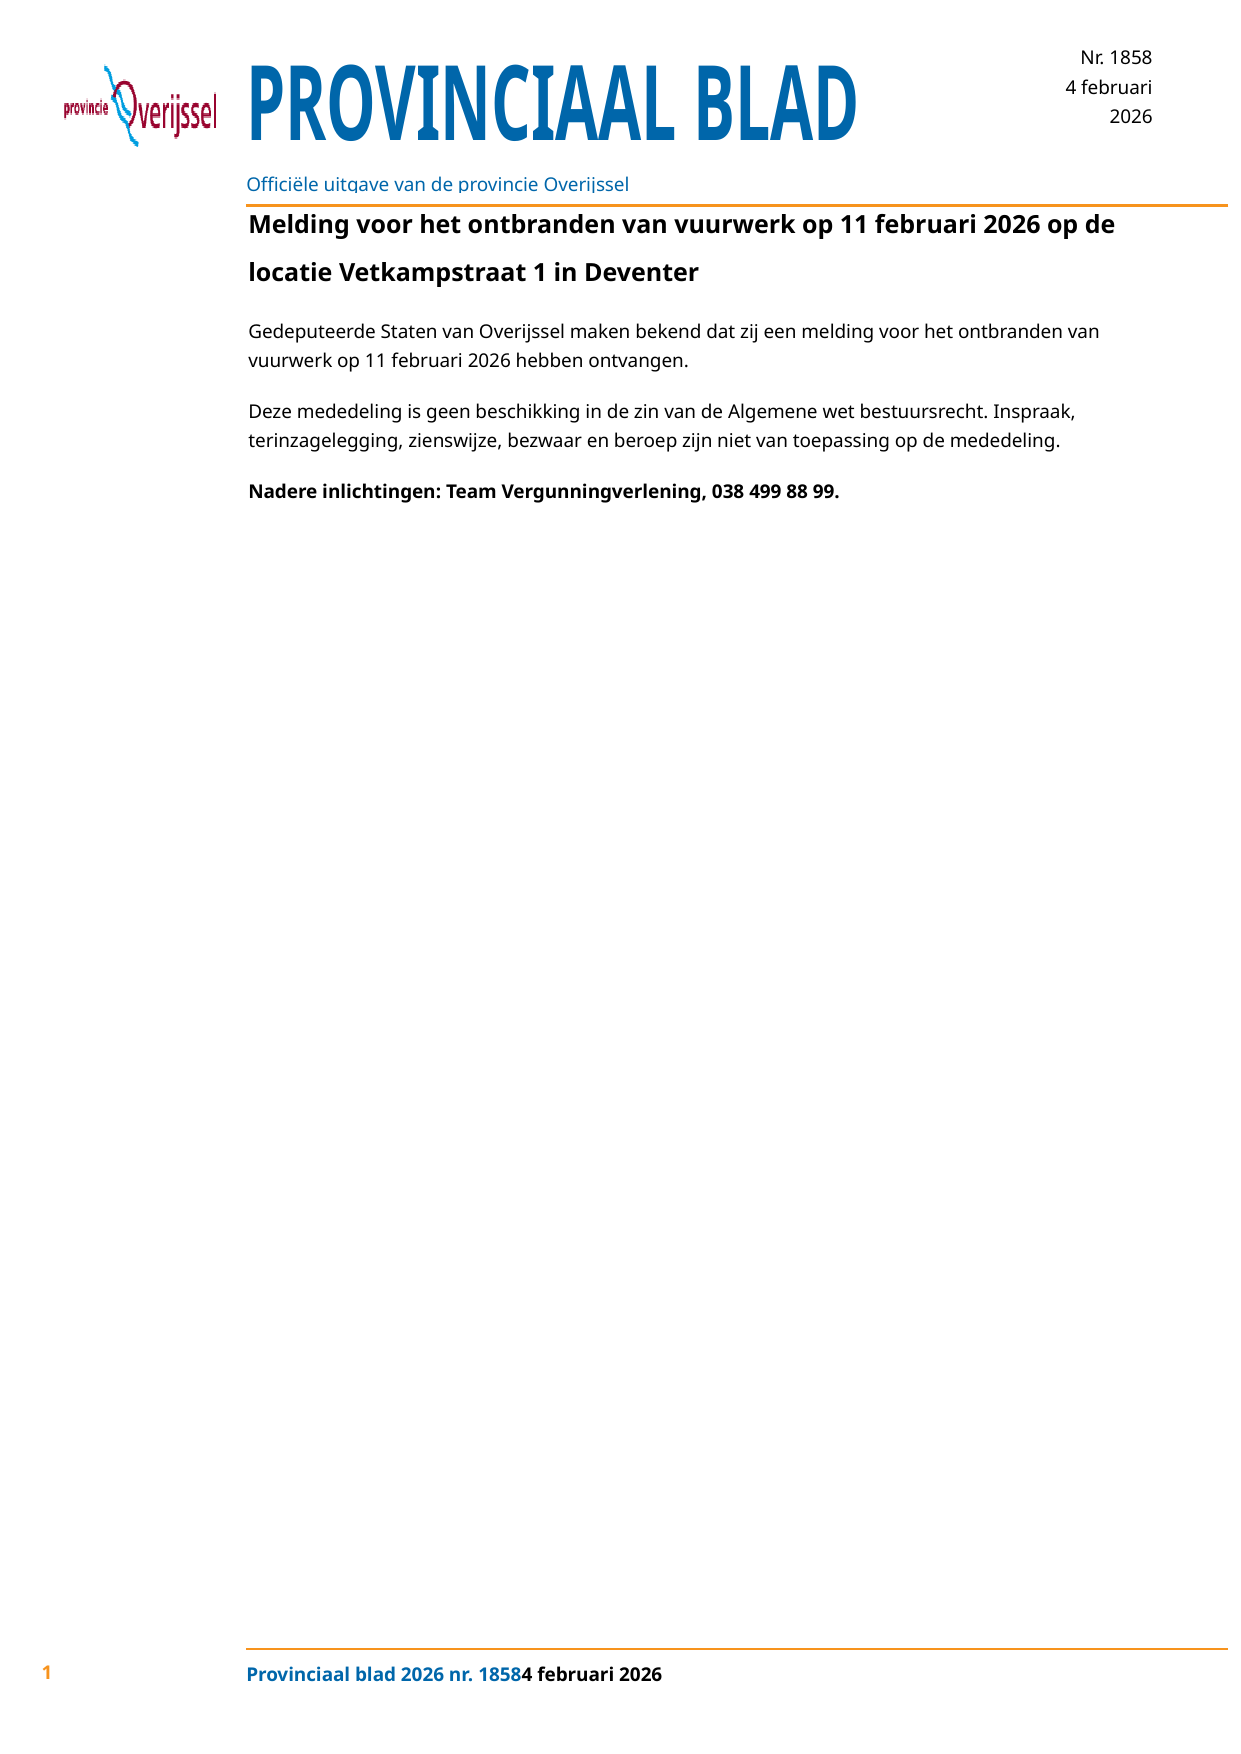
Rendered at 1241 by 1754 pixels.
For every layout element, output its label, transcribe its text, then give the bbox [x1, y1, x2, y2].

picture [41, 47, 231, 172]
text Melding voor het ontbranden van vuurwerk op 11 februari 2026 op de locatie Vetkampstraat 1 in Deventer [248, 207, 1152, 288]
text Deze mededeling is geen beschikking in de zin van de Algemene wet bestuursrecht. Inspraak, terinzagelegging, zienswijze, bezwaar en beroep zijn niet van toepassing op de mededeling. [248, 398, 1152, 453]
text Nadere inlichtingen: Team Vergunningverlening, 038 499 88 99. [248, 478, 1152, 504]
text Gedeputeerde Staten van Overijssel maken bekend dat zij een melding voor het ontbranden van vuurwerk op 11 februari 2026 hebben ontvangen. [248, 318, 1152, 373]
